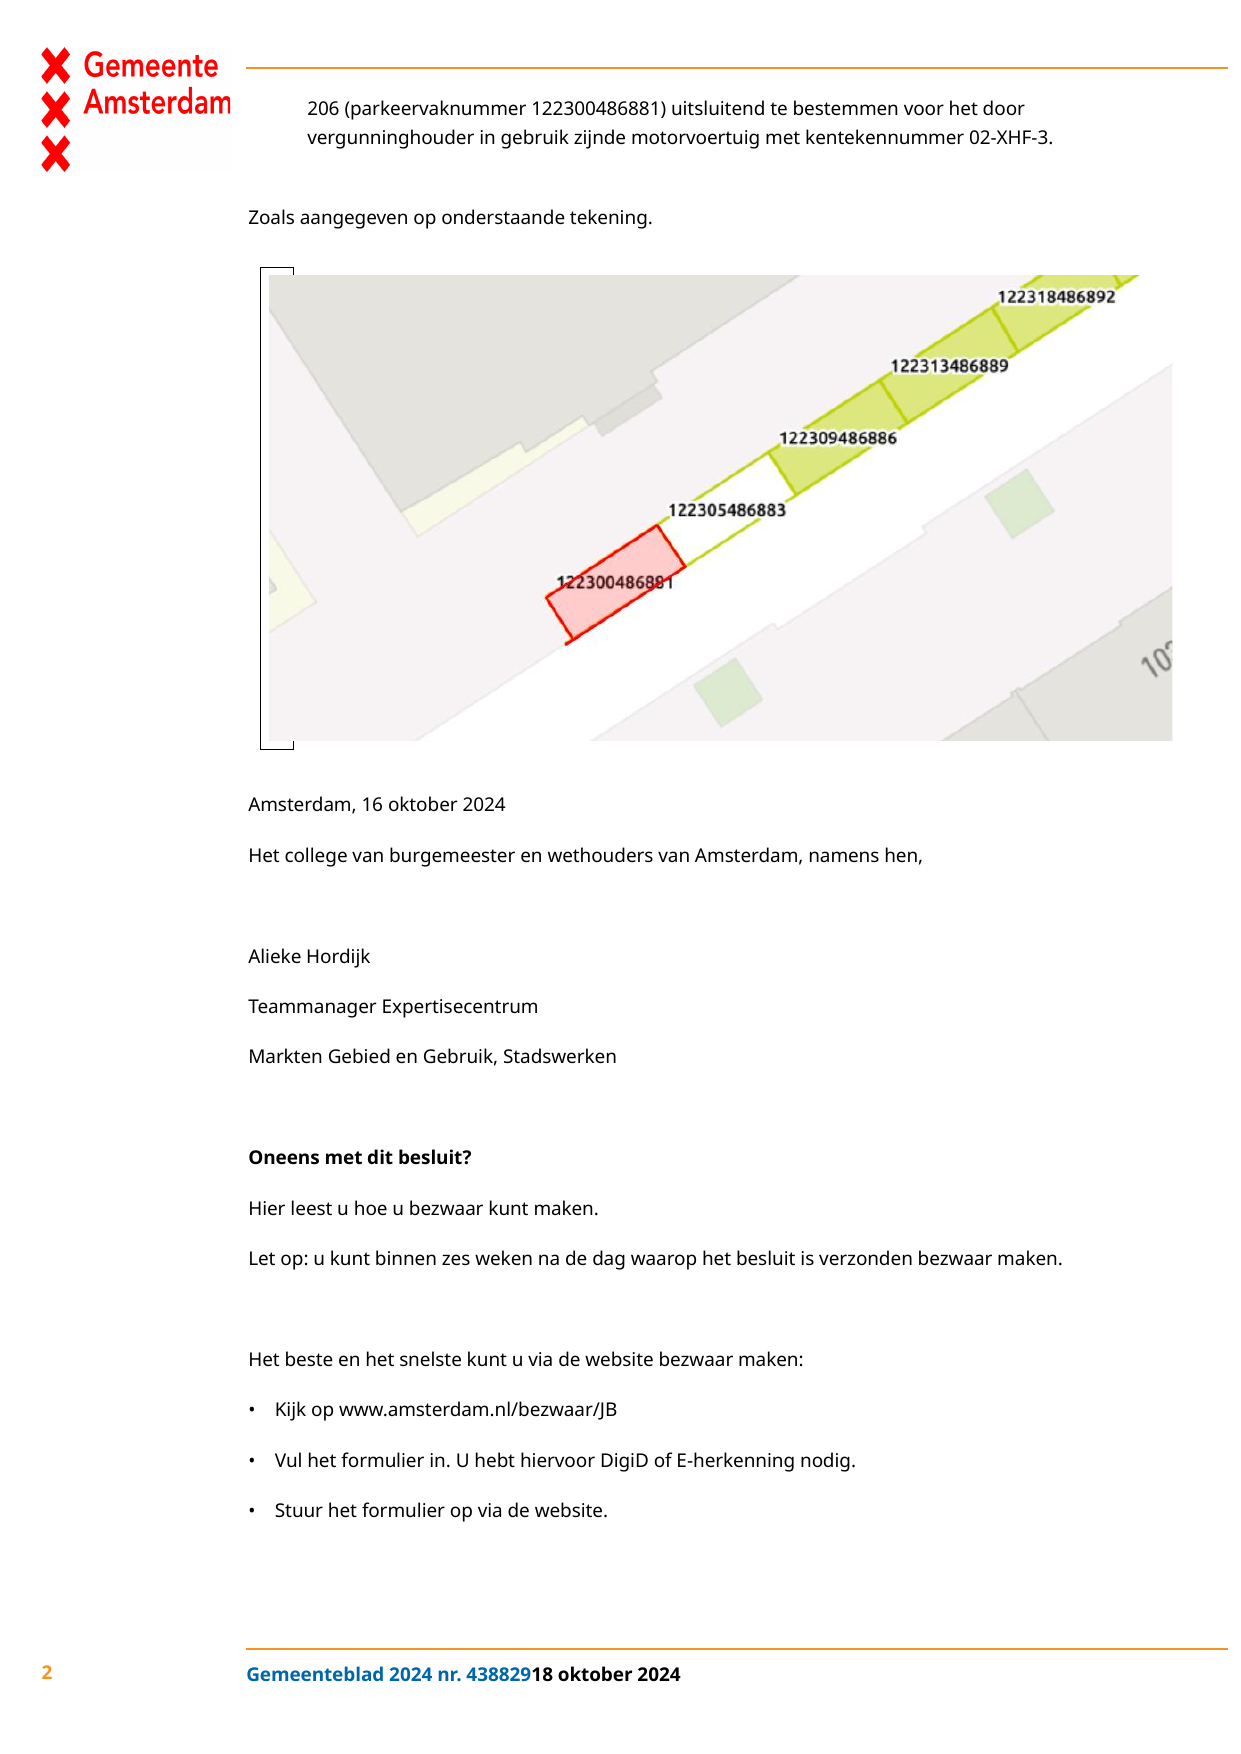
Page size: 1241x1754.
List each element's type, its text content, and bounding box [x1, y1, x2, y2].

text Let op: u kunt binnen zes weken na de dag waarop het besluit is verzonden bezwaar maken. [248, 1245, 1152, 1271]
text Oneens met dit besluit? [248, 1144, 1152, 1170]
picture [41, 47, 231, 172]
text • Stuur het formulier op via de website. [248, 1497, 1152, 1523]
text Het beste en het snelste kunt u via de website bezwaar maken: [248, 1346, 1152, 1372]
text • Kijk op www.amsterdam.nl/bezwaar/JB [248, 1397, 1152, 1422]
text Het college van burgemeester en wethouders van Amsterdam, namens hen, [248, 842, 1152, 868]
text Zoals aangegeven op onderstaande tekening. [248, 204, 1152, 230]
picture [268, 275, 1173, 741]
text Amsterdam, 16 oktober 2024 [248, 792, 1152, 817]
text Teammanager Expertisecentrum [248, 993, 1152, 1019]
text Hier leest u hoe u bezwaar kunt maken. [248, 1195, 1152, 1221]
list 206 (parkeervaknummer 122300486881) uitsluitend te bestemmen voor het door vergunninghouder in gebruik zijnde motorvoertuig met kentekennummer 02-XHF-3. [248, 95, 1152, 150]
text • Vul het formulier in. U hebt hiervoor DigiD of E-herkenning nodig. [248, 1447, 1152, 1473]
text Markten Gebied en Gebruik, Stadswerken [248, 1044, 1152, 1069]
text Alieke Hordijk [248, 943, 1152, 968]
